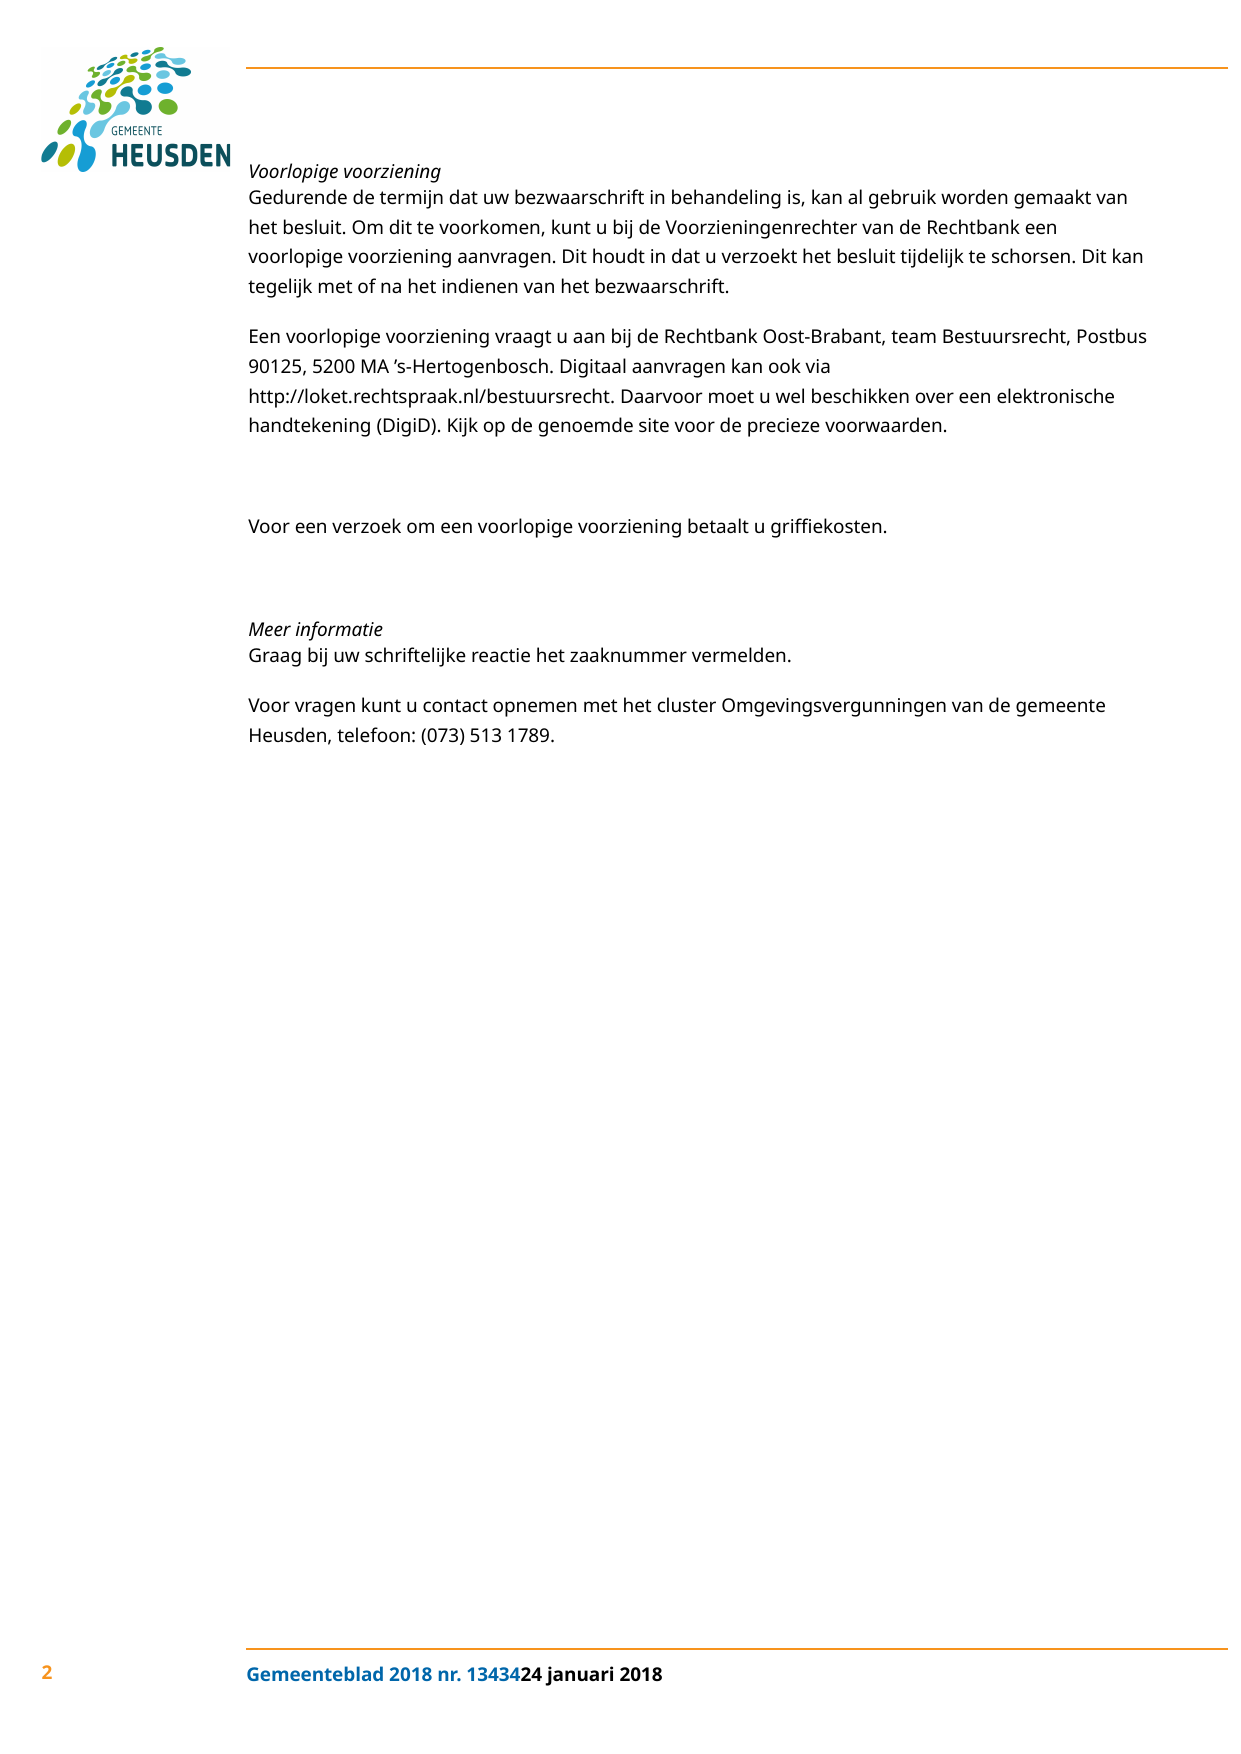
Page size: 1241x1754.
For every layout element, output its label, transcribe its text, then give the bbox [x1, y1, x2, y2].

text Voorlopige voorziening [248, 159, 1152, 184]
text Voor een verzoek om een voorlopige voorziening betaalt u griffiekosten. [248, 513, 1152, 539]
text Voor vragen kunt u contact opnemen met het cluster Omgevingsvergunningen van de gemeente Heusden, telefoon: (073) 513 1789. [248, 693, 1152, 748]
text Graag bij uw schriftelijke reactie het zaaknummer vermelden. [248, 642, 1152, 668]
text Een voorlopige voorziening vraagt u aan bij de Rechtbank Oost-Brabant, team Bestuursrecht, Postbus 90125, 5200 MA ’s-Hertogenbosch. Digitaal aanvragen kan ook via http://loket.rechtspraak.nl/bestuursrecht. Daarvoor moet u wel beschikken over een elektronische handtekening (DigiD). Kijk op de genoemde site voor de precieze voorwaarden. [248, 324, 1152, 438]
text Meer informatie [248, 616, 1152, 642]
picture [41, 47, 231, 172]
text Gedurende de termijn dat uw bezwaarschrift in behandeling is, kan al gebruik worden gemaakt van het besluit. Om dit te voorkomen, kunt u bij de Voorzieningenrechter van de Rechtbank een voorlopige voorziening aanvragen. Dit houdt in dat u verzoekt het besluit tijdelijk te schorsen. Dit kan tegelijk met of na het indienen van het bezwaarschrift. [248, 184, 1152, 299]
